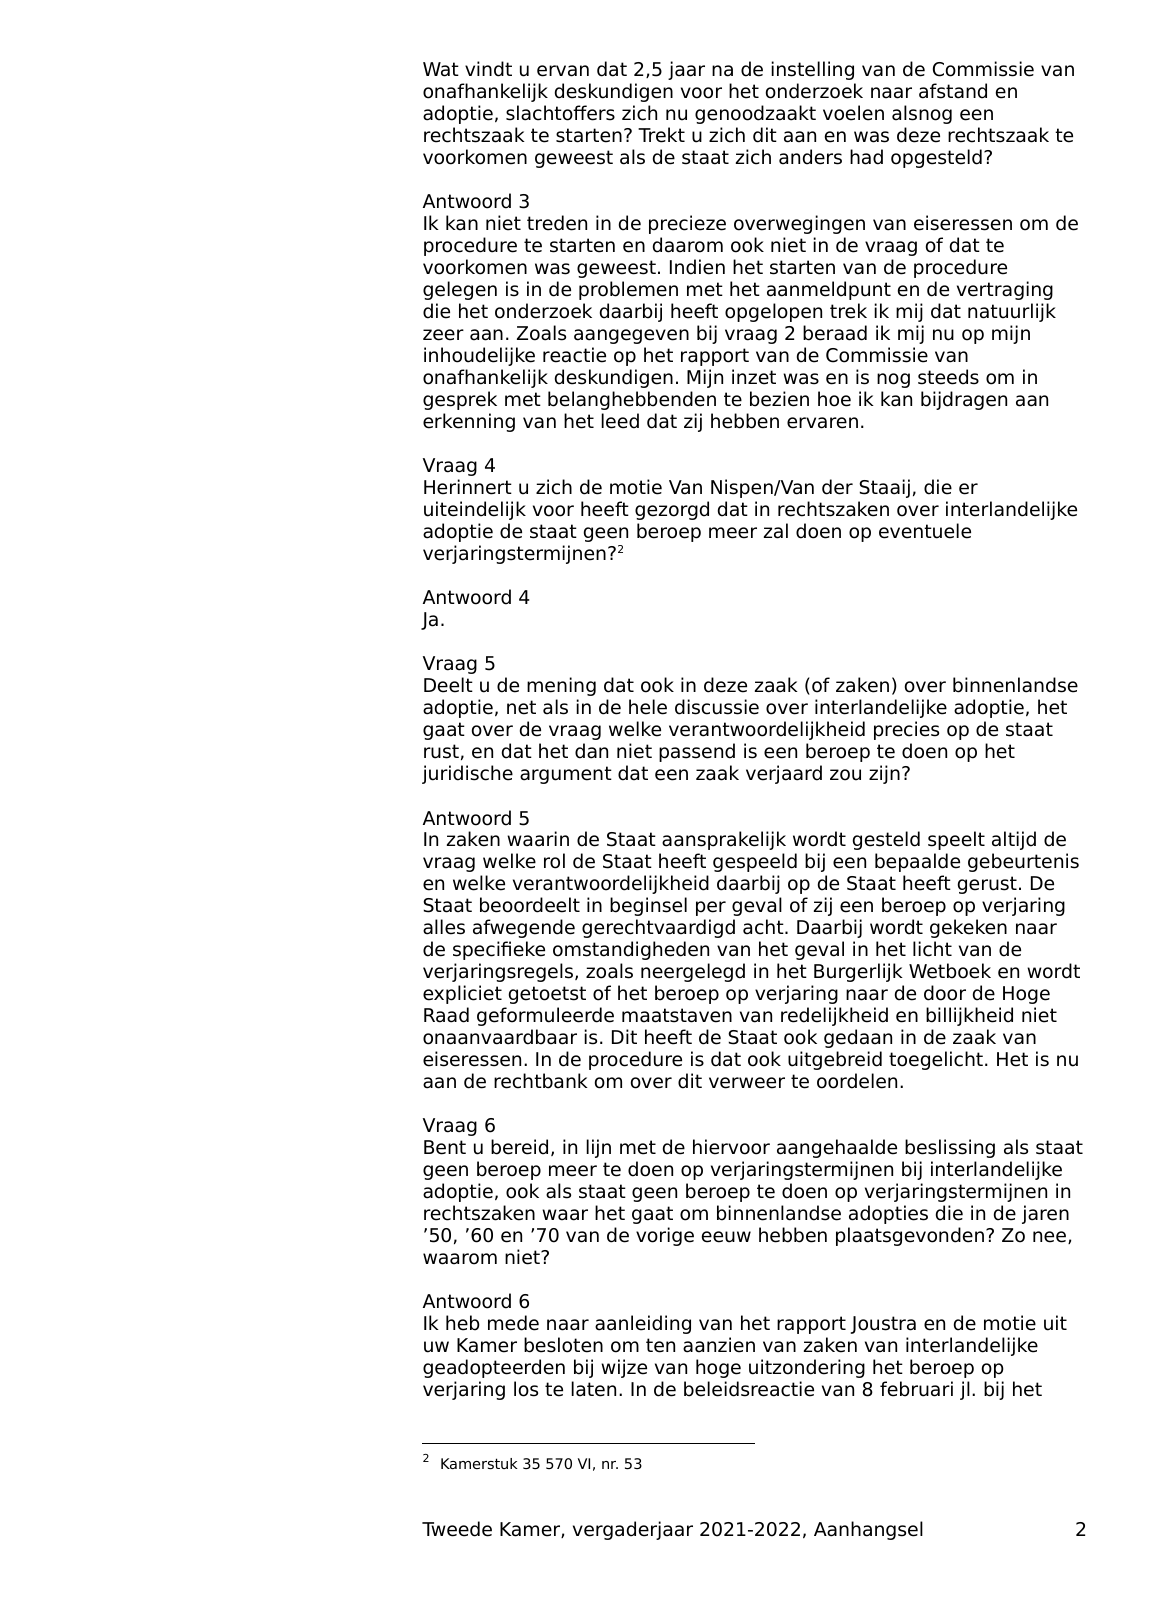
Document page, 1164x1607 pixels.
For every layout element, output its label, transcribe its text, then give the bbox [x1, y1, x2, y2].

text Antwoord 5 [422, 807, 1087, 829]
text In zaken waarin de Staat aansprakelijk wordt gesteld speelt altijd de vraag welke rol de Staat heeft gespeeld bij een bepaalde gebeurtenis en welke verantwoordelijkheid daarbij op de Staat heeft gerust. De Staat beoordeelt in beginsel per geval of zij een beroep op verjaring alles afwegende gerechtvaardigd acht. Daarbij wordt gekeken naar de specifieke omstandigheden van het geval in het licht van de verjaringsregels, zoals neergelegd in het Burgerlijk Wetboek en wordt expliciet getoetst of het beroep op verjaring naar de door de Hoge Raad geformuleerde maatstaven van redelijkheid en billijkheid niet onaanvaardbaar is. Dit heeft de Staat ook gedaan in de zaak van eiseressen. In de procedure is dat ook uitgebreid toegelicht. Het is nu aan de rechtbank om over dit verweer te oordelen. [422, 829, 1087, 1093]
text Ja. [422, 609, 1087, 631]
text Vraag 5 [422, 653, 1087, 675]
text Ik heb mede naar aanleiding van het rapport Joustra en de motie uit uw Kamer besloten om ten aanzien van zaken van interlandelijke geadopteerden bij wijze van hoge uitzondering het beroep op verjaring los te laten. In de beleidsreactie van 8 februari jl. bij het [422, 1313, 1087, 1401]
text Herinnert u zich de motie Van Nispen/Van der Staaij, die er uiteindelijk voor heeft gezorgd dat in rechtszaken over interlandelijke adoptie de staat geen beroep meer zal doen op eventuele verjaringstermijnen? [422, 477, 1087, 565]
text Antwoord 4 [422, 587, 1087, 609]
text Antwoord 3 [422, 191, 1087, 213]
text Bent u bereid, in lijn met de hiervoor aangehaalde beslissing als staat geen beroep meer te doen op verjaringstermijnen bij interlandelijke adoptie, ook als staat geen beroep te doen op verjaringstermijnen in rechtszaken waar het gaat om binnenlandse adopties die in de jaren ’50, ’60 en ’70 van de vorige eeuw hebben plaatsgevonden? Zo nee, waarom niet? [422, 1137, 1087, 1269]
text Wat vindt u ervan dat 2,5 jaar na de instelling van de Commissie van onafhankelijk deskundigen voor het onderzoek naar afstand en adoptie, slachtoffers zich nu genoodzaakt voelen alsnog een rechtszaak te starten? Trekt u zich dit aan en was deze rechtszaak te voorkomen geweest als de staat zich anders had opgesteld? [422, 59, 1087, 169]
text Kamerstuk 35 570 VI, nr. 53 [422, 1452, 1087, 1474]
text Deelt u de mening dat ook in deze zaak (of zaken) over binnenlandse adoptie, net als in de hele discussie over interlandelijke adoptie, het gaat over de vraag welke verantwoordelijkheid precies op de staat rust, en dat het dan niet passend is een beroep te doen op het juridische argument dat een zaak verjaard zou zijn? [422, 675, 1087, 785]
text Antwoord 6 [422, 1291, 1087, 1313]
text Vraag 4 [422, 455, 1087, 477]
text Ik kan niet treden in de precieze overwegingen van eiseressen om de procedure te starten en daarom ook niet in de vraag of dat te voorkomen was geweest. Indien het starten van de procedure gelegen is in de problemen met het aanmeldpunt en de vertraging die het onderzoek daarbij heeft opgelopen trek ik mij dat natuurlijk zeer aan. Zoals aangegeven bij vraag 2 beraad ik mij nu op mijn inhoudelijke reactie op het rapport van de Commissie van onafhankelijk deskundigen. Mijn inzet was en is nog steeds om in gesprek met belanghebbenden te bezien hoe ik kan bijdragen aan erkenning van het leed dat zij hebben ervaren. [422, 213, 1087, 433]
text Vraag 6 [422, 1115, 1087, 1137]
